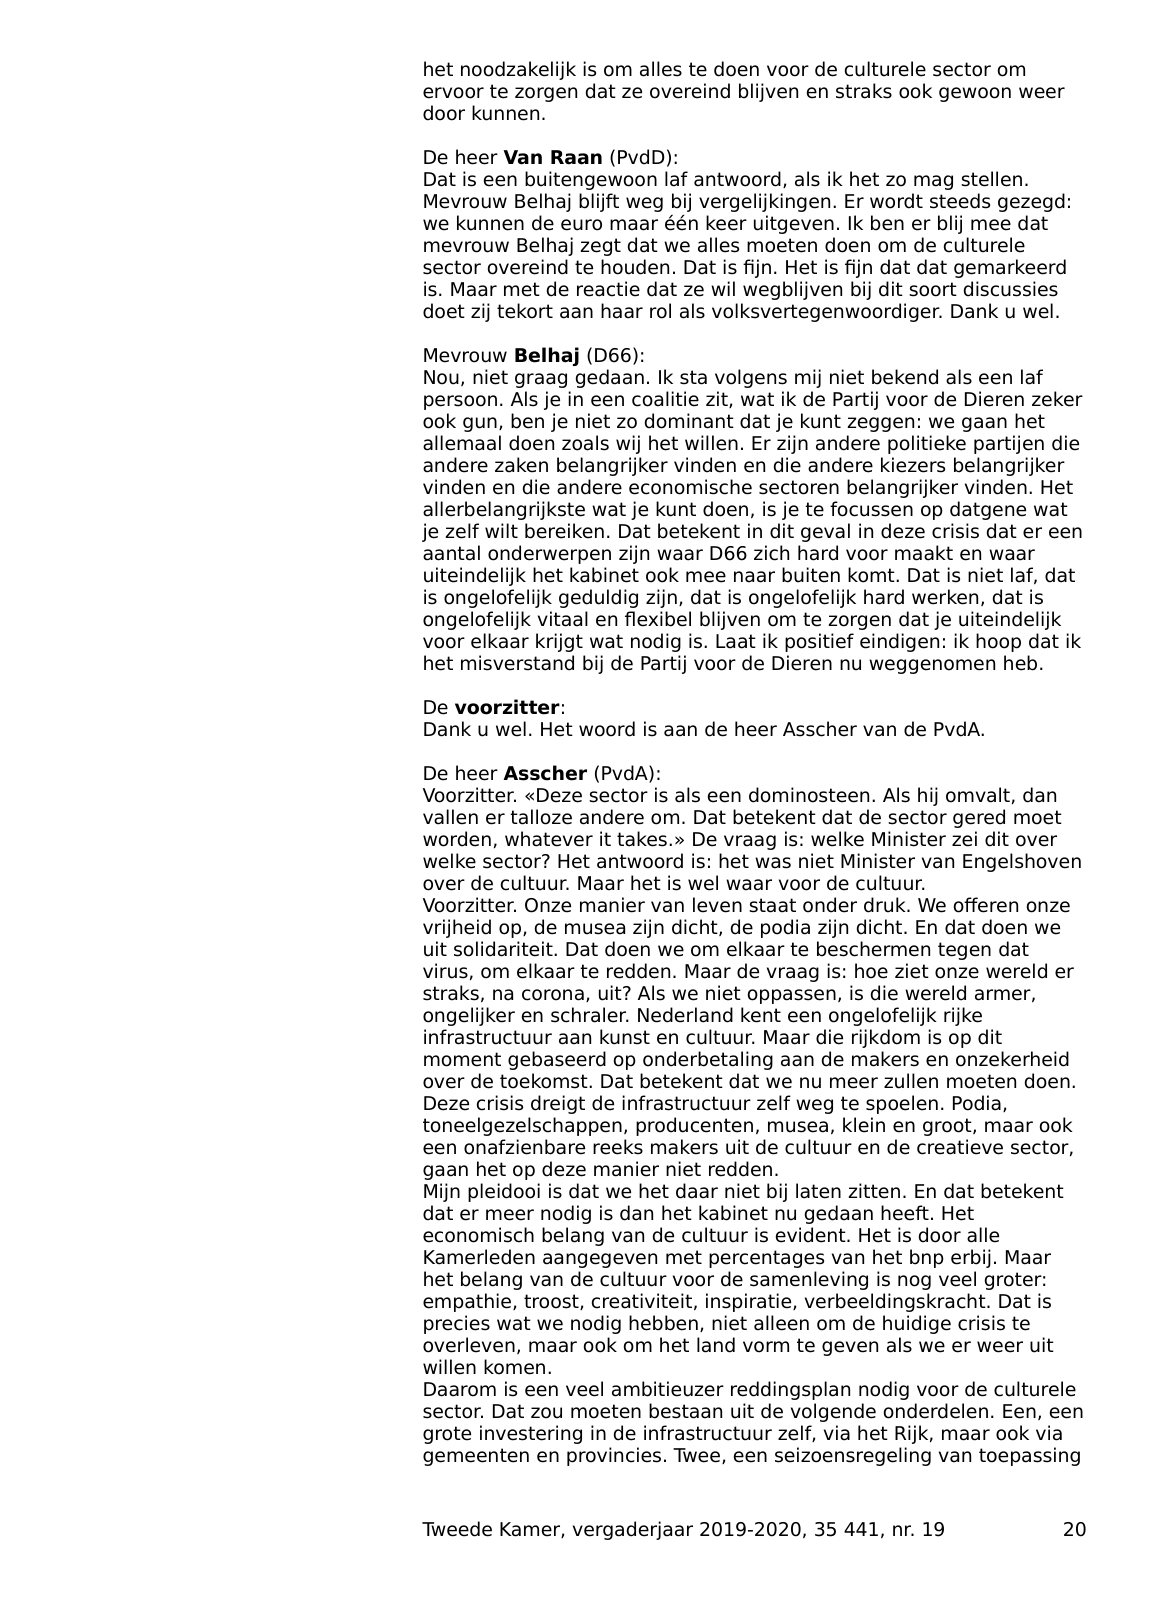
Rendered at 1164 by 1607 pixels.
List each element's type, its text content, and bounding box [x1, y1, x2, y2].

text Voorzitter. «Deze sector is als een dominosteen. Als hij omvalt, dan vallen er talloze andere om. Dat betekent dat de sector gered moet worden, whatever it takes.» De vraag is: welke Minister zei dit over welke sector? Het antwoord is: het was niet Minister van Engelshoven over de cultuur. Maar het is wel waar voor de cultuur. [422, 785, 1087, 895]
text Nou, niet graag gedaan. Ik sta volgens mij niet bekend als een laf persoon. Als je in een coalitie zit, wat ik de Partij voor de Dieren zeker ook gun, ben je niet zo dominant dat je kunt zeggen: we gaan het allemaal doen zoals wij het willen. Er zijn andere politieke partijen die andere zaken belangrijker vinden en die andere kiezers belangrijker vinden en die andere economische sectoren belangrijker vinden. Het allerbelangrijkste wat je kunt doen, is je te focussen op datgene wat je zelf wilt bereiken. Dat betekent in dit geval in deze crisis dat er een aantal onderwerpen zijn waar D66 zich hard voor maakt en waar uiteindelijk het kabinet ook mee naar buiten komt. Dat is niet laf, dat is ongelofelijk geduldig zijn, dat is ongelofelijk hard werken, dat is ongelofelijk vitaal en flexibel blijven om te zorgen dat je uiteindelijk voor elkaar krijgt wat nodig is. Laat ik positief eindigen: ik hoop dat ik het misverstand bij de Partij voor de Dieren nu weggenomen heb. [422, 367, 1087, 675]
text het noodzakelijk is om alles te doen voor de culturele sector om ervoor te zorgen dat ze overeind blijven en straks ook gewoon weer door kunnen. [422, 59, 1087, 125]
text Mijn pleidooi is dat we het daar niet bij laten zitten. En dat betekent dat er meer nodig is dan het kabinet nu gedaan heeft. Het economisch belang van de cultuur is evident. Het is door alle Kamerleden aangegeven met percentages van het bnp erbij. Maar het belang van de cultuur voor de samenleving is nog veel groter: empathie, troost, creativiteit, inspiratie, verbeeldingskracht. Dat is precies wat we nodig hebben, niet alleen om de huidige crisis te overleven, maar ook om het land vorm te geven als we er weer uit willen komen. [422, 1181, 1087, 1379]
text Mevrouw Belhaj (D66): [422, 345, 1087, 367]
text De voorzitter: [422, 697, 1087, 719]
text Dank u wel. Het woord is aan de heer Asscher van de PvdA. [422, 719, 1087, 741]
text Daarom is een veel ambitieuzer reddingsplan nodig voor de culturele sector. Dat zou moeten bestaan uit de volgende onderdelen. Een, een grote investering in de infrastructuur zelf, via het Rijk, maar ook via gemeenten en provincies. Twee, een seizoensregeling van toepassing [422, 1379, 1087, 1467]
text De heer Asscher (PvdA): [422, 763, 1087, 785]
text De heer Van Raan (PvdD): [422, 147, 1087, 169]
text Dat is een buitengewoon laf antwoord, als ik het zo mag stellen. Mevrouw Belhaj blijft weg bij vergelijkingen. Er wordt steeds gezegd: we kunnen de euro maar één keer uitgeven. Ik ben er blij mee dat mevrouw Belhaj zegt dat we alles moeten doen om de culturele sector overeind te houden. Dat is fijn. Het is fijn dat dat gemarkeerd is. Maar met de reactie dat ze wil wegblijven bij dit soort discussies doet zij tekort aan haar rol als volksvertegenwoordiger. Dank u wel. [422, 169, 1087, 323]
text Voorzitter. Onze manier van leven staat onder druk. We offeren onze vrijheid op, de musea zijn dicht, de podia zijn dicht. En dat doen we uit solidariteit. Dat doen we om elkaar te beschermen tegen dat virus, om elkaar te redden. Maar de vraag is: hoe ziet onze wereld er straks, na corona, uit? Als we niet oppassen, is die wereld armer, ongelijker en schraler. Nederland kent een ongelofelijk rijke infrastructuur aan kunst en cultuur. Maar die rijkdom is op dit moment gebaseerd op onderbetaling aan de makers en onzekerheid over de toekomst. Dat betekent dat we nu meer zullen moeten doen. Deze crisis dreigt de infrastructuur zelf weg te spoelen. Podia, toneelgezelschappen, producenten, musea, klein en groot, maar ook een onafzienbare reeks makers uit de cultuur en de creatieve sector, gaan het op deze manier niet redden. [422, 895, 1087, 1181]
